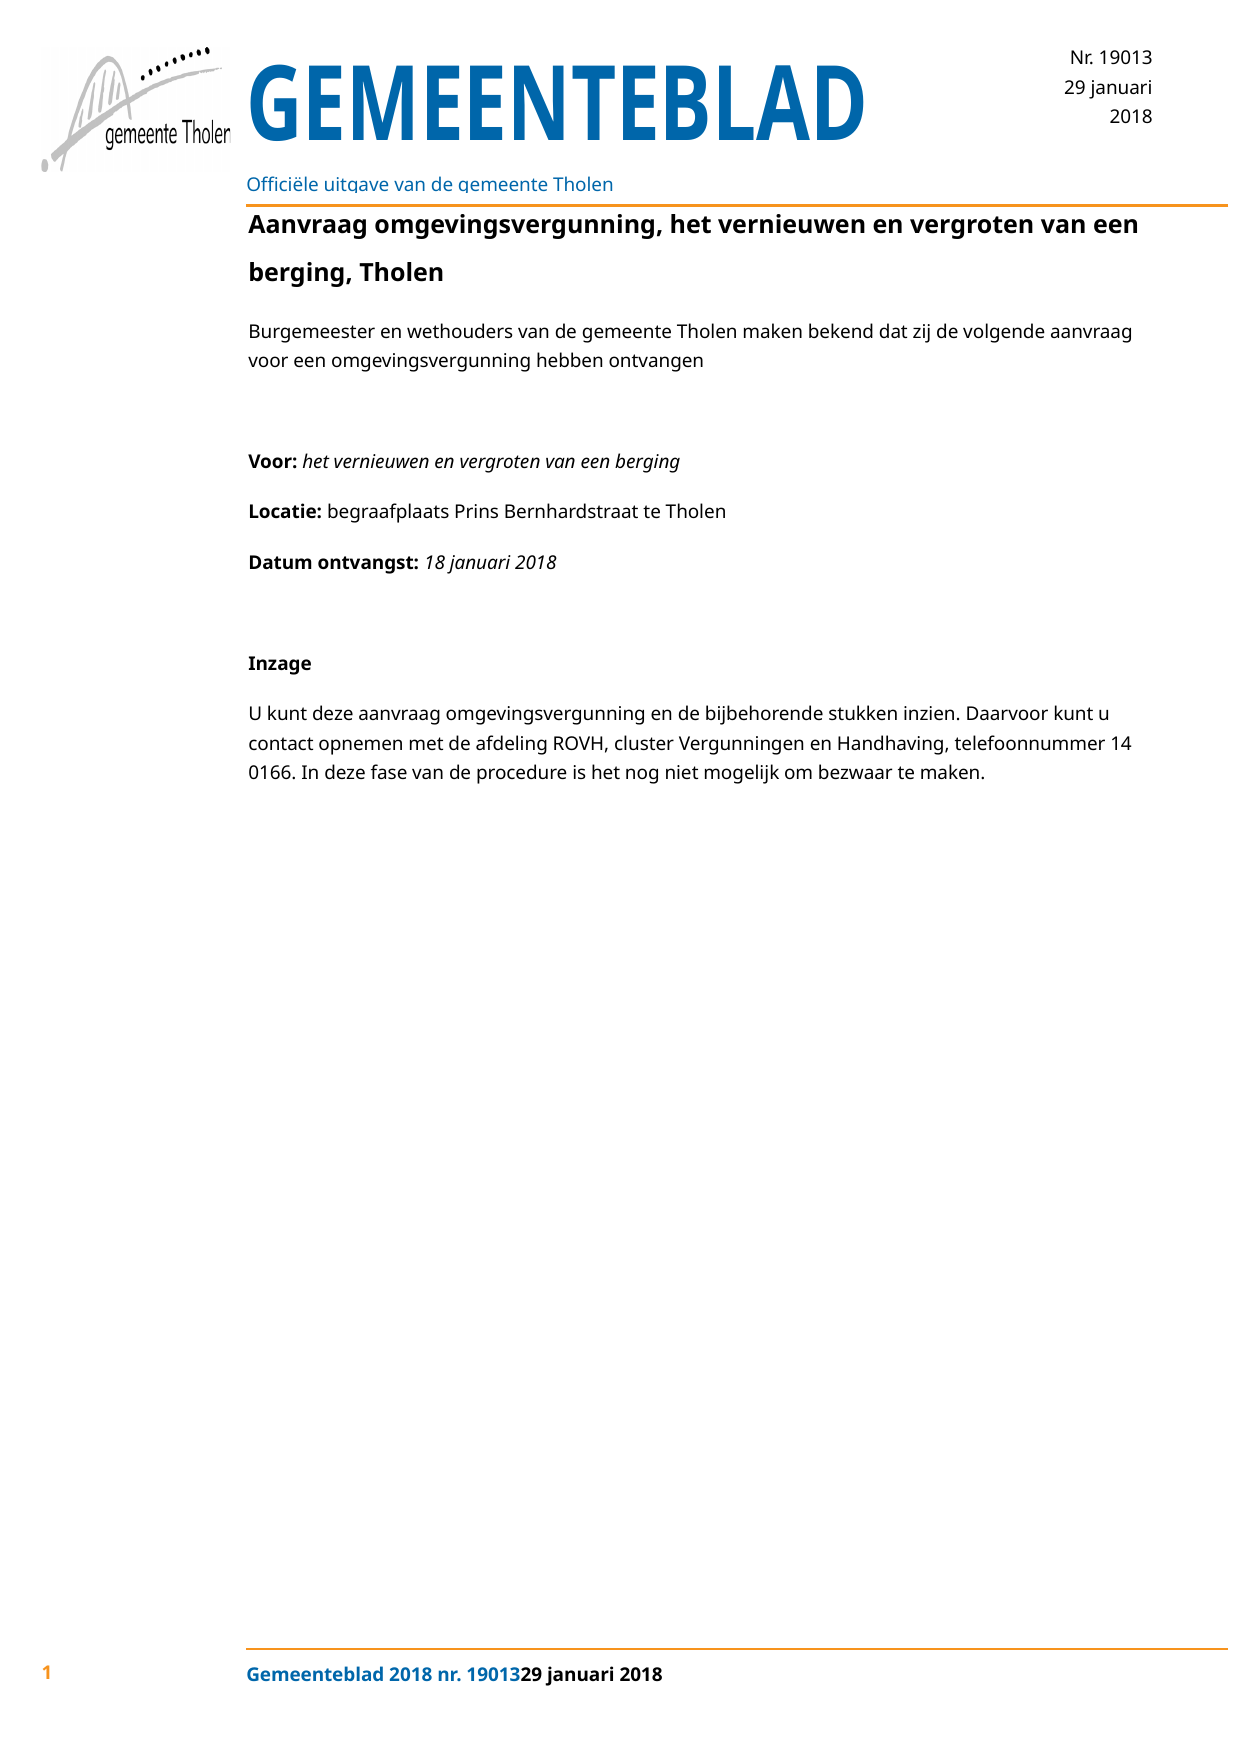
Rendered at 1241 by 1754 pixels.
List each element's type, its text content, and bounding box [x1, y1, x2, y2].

picture [41, 47, 231, 172]
text Locatie: begraafplaats Prins Bernhardstraat te Tholen [248, 499, 1152, 524]
text Aanvraag omgevingsvergunning, het vernieuwen en vergroten van een berging, Tholen [248, 207, 1152, 288]
text Burgemeester en wethouders van de gemeente Tholen maken bekend dat zij de volgende aanvraag voor een omgevingsvergunning hebben ontvangen [248, 318, 1152, 373]
text Inzage [248, 650, 1152, 676]
text U kunt deze aanvraag omgevingsvergunning en de bijbehorende stukken inzien. Daarvoor kunt u contact opnemen met de afdeling ROVH, cluster Vergunningen en Handhaving, telefoonnummer 14 0166. In deze fase van de procedure is het nog niet mogelijk om bezwaar te maken. [248, 700, 1152, 785]
text Datum ontvangst: 18 januari 2018 [248, 549, 1152, 575]
text Voor: het vernieuwen en vergroten van een berging [248, 448, 1152, 474]
